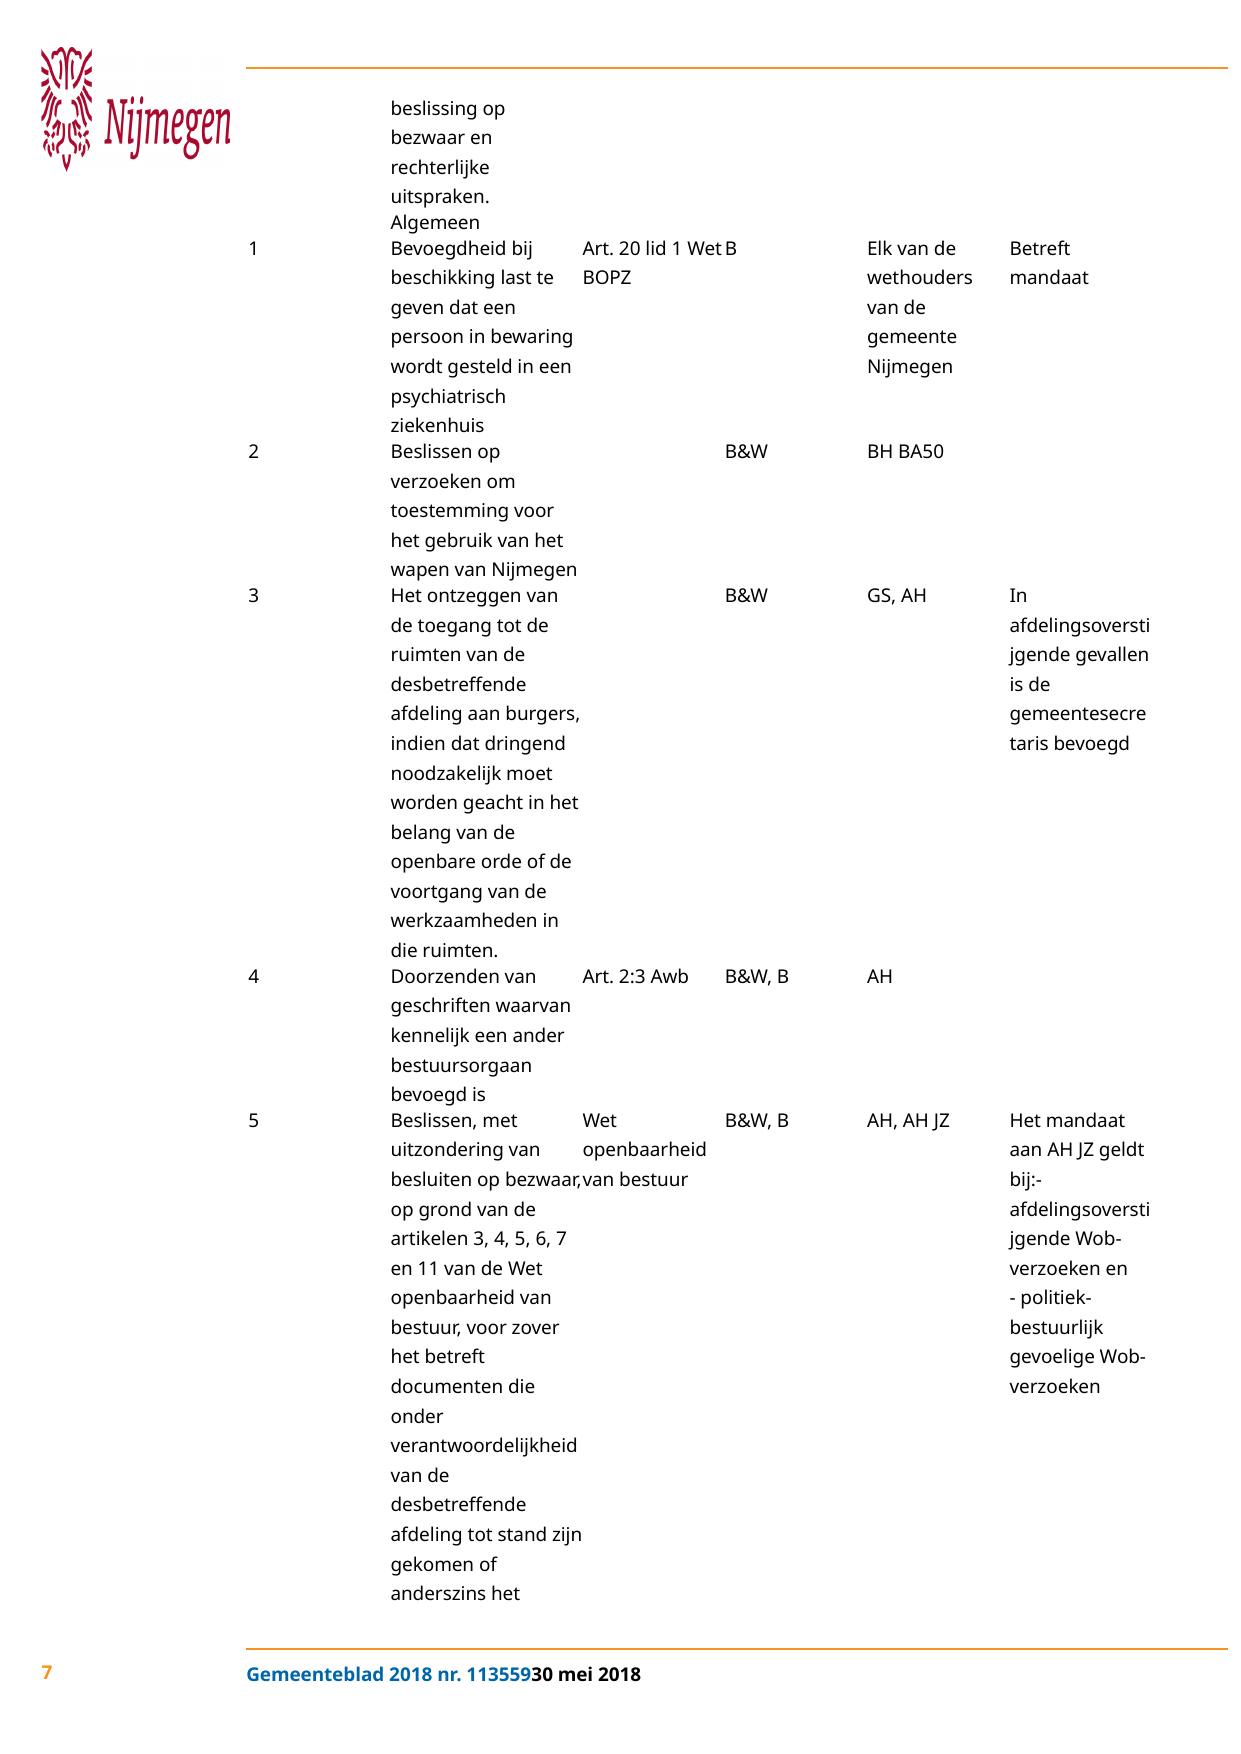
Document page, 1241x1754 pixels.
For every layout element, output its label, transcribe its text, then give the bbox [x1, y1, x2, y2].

table_cell Het mandaat aan AH JZ geldt bij:- afdelingsoverstijgende Wob-verzoeken en - politiek-bestuurlijk gevoelige Wob-verzoeken [1009, 1107, 1152, 1606]
table_cell [582, 582, 724, 963]
table_cell B&W [725, 438, 867, 582]
table_cell [582, 438, 724, 582]
table_cell GS, AH [867, 582, 1009, 963]
table_cell [248, 95, 390, 209]
table_cell [1009, 963, 1152, 1107]
table_cell 4 [248, 963, 390, 1107]
table_cell 1 [248, 235, 390, 438]
table_cell Het ontzeggen van de toegang tot de ruimten van de desbetreffende afdeling aan burgers, indien dat dringend noodzakelijk moet worden geacht in het belang van de openbare orde of de voortgang van de werkzaamheden in die ruimten. [390, 582, 582, 963]
table_cell Beslissen, met uitzondering van besluiten op bezwaar, op grond van de artikelen 3, 4, 5, 6, 7 en 11 van de Wet openbaarheid van bestuur, voor zover het betreft documenten die onder verantwoordelijkheid van de desbetreffende afdeling tot stand zijn gekomen of anderszins het [390, 1107, 582, 1606]
table_cell 2 [248, 438, 390, 582]
table_cell B [725, 235, 867, 438]
table_cell Beslissen op verzoeken om toestemming voor het gebruik van het wapen van Nijmegen [390, 438, 582, 582]
table_cell [1009, 95, 1152, 209]
table_cell [1009, 209, 1152, 235]
picture [41, 47, 231, 172]
table_cell [1009, 438, 1152, 582]
table_cell [248, 209, 390, 235]
table_cell In afdelingsoverstijgende gevallen is de gemeentesecretaris bevoegd [1009, 582, 1152, 963]
table_cell [582, 95, 724, 209]
table_cell Art. 20 lid 1 Wet BOPZ [582, 235, 724, 438]
table_cell B&W [725, 582, 867, 963]
table_cell Algemeen [390, 209, 582, 235]
table_cell [582, 209, 724, 235]
table_cell Bevoegdheid bij beschikking last te geven dat een persoon in bewaring wordt gesteld in een psychiatrisch ziekenhuis [390, 235, 582, 438]
table_cell Doorzenden van geschriften waarvan kennelijk een ander bestuursorgaan bevoegd is [390, 963, 582, 1107]
table_cell AH [867, 963, 1009, 1107]
table_cell [867, 95, 1009, 209]
table_cell AH, AH JZ [867, 1107, 1009, 1606]
table_cell 3 [248, 582, 390, 963]
table_cell beslissing op bezwaar en rechterlijke uitspraken. [390, 95, 582, 209]
table_cell [867, 209, 1009, 235]
table_cell [725, 209, 867, 235]
table_cell B&W, B [725, 1107, 867, 1606]
table_cell Betreft mandaat [1009, 235, 1152, 438]
table_cell [725, 95, 867, 209]
table_cell 5 [248, 1107, 390, 1606]
table_cell Elk van de wethouders van de gemeente Nijmegen [867, 235, 1009, 438]
table_cell BH BA50 [867, 438, 1009, 582]
table_cell Art. 2:3 Awb [582, 963, 724, 1107]
table_cell B&W, B [725, 963, 867, 1107]
table_cell Wet openbaarheid van bestuur [582, 1107, 724, 1606]
